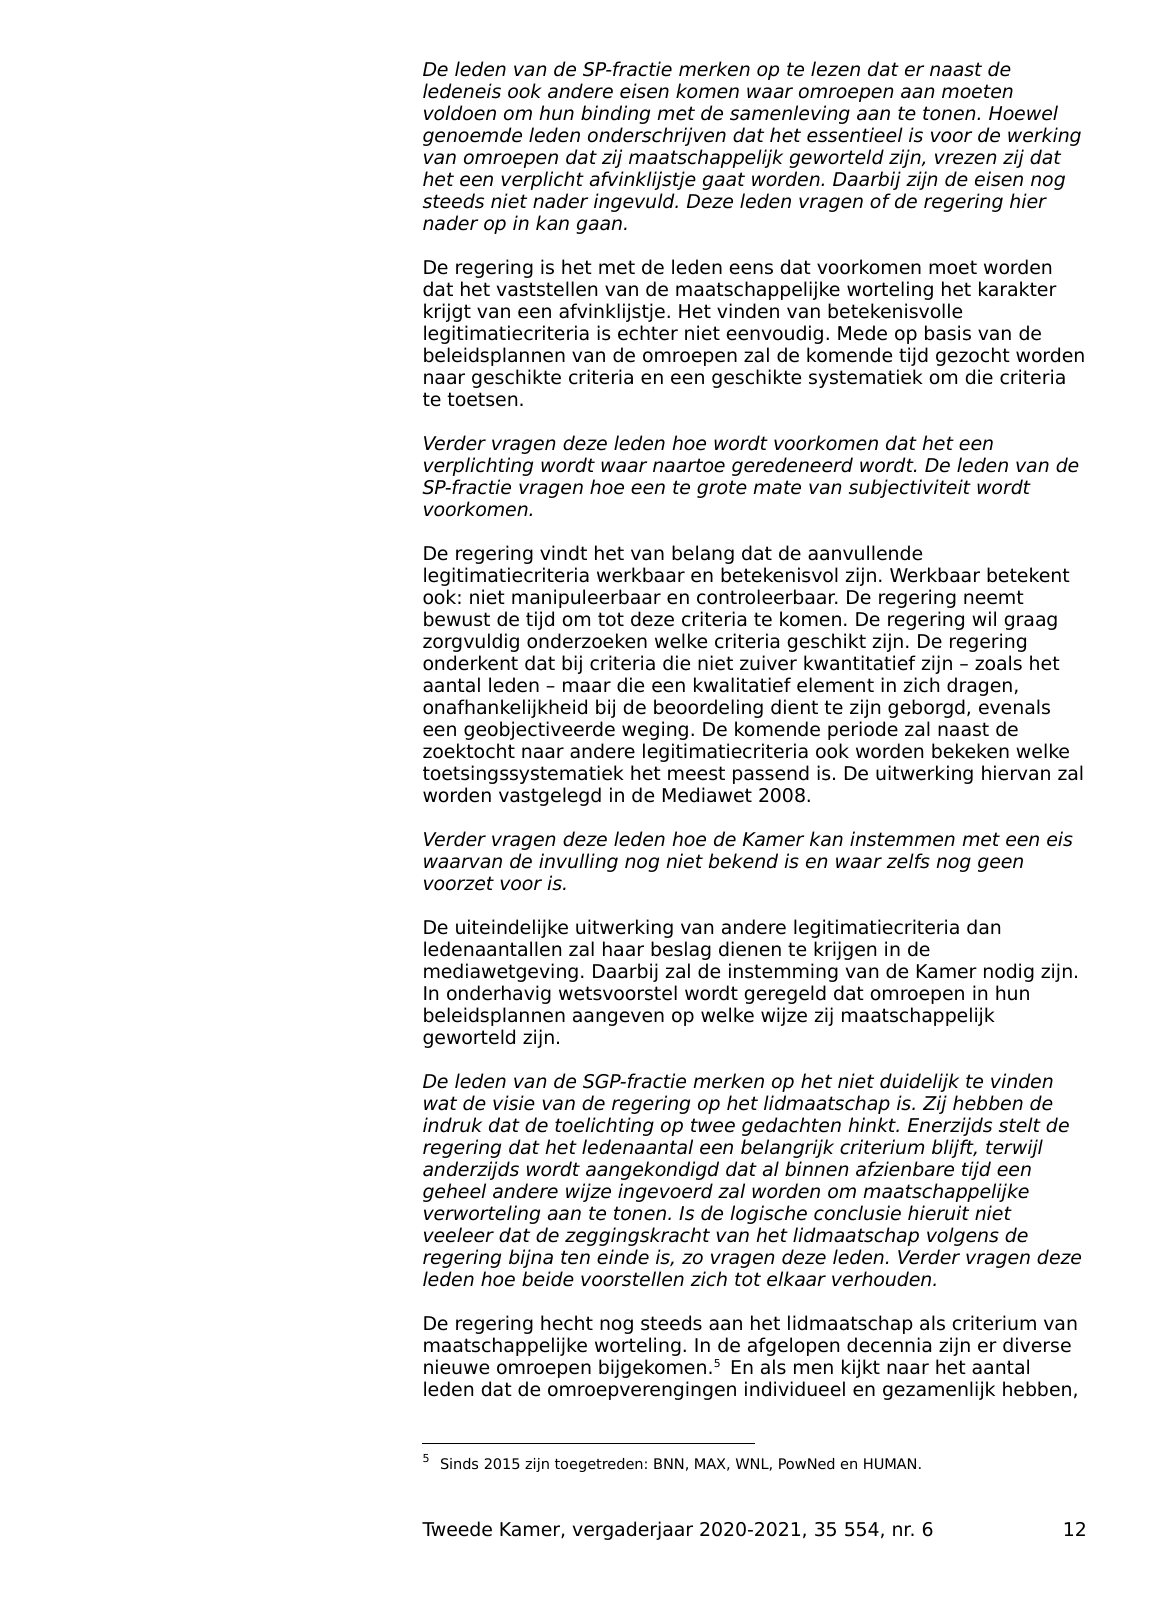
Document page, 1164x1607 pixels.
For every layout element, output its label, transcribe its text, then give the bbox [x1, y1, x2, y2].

text De regering vindt het van belang dat de aanvullende legitimatiecriteria werkbaar en betekenisvol zijn. Werkbaar betekent ook: niet manipuleerbaar en controleerbaar. De regering neemt bewust de tijd om tot deze criteria te komen. De regering wil graag zorgvuldig onderzoeken welke criteria geschikt zijn. De regering onderkent dat bij criteria die niet zuiver kwantitatief zijn – zoals het aantal leden – maar die een kwalitatief element in zich dragen, onafhankelijkheid bij de beoordeling dient te zijn geborgd, evenals een geobjectiveerde weging. De komende periode zal naast de zoektocht naar andere legitimatiecriteria ook worden bekeken welke toetsingssystematiek het meest passend is. De uitwerking hiervan zal worden vastgelegd in de Mediawet 2008. [422, 543, 1087, 807]
text De leden van de SP-fractie merken op te lezen dat er naast de ledeneis ook andere eisen komen waar omroepen aan moeten voldoen om hun binding met de samenleving aan te tonen. Hoewel genoemde leden onderschrijven dat het essentieel is voor de werking van omroepen dat zij maatschappelijk geworteld zijn, vrezen zij dat het een verplicht afvinklijstje gaat worden. Daarbij zijn de eisen nog steeds niet nader ingevuld. Deze leden vragen of de regering hier nader op in kan gaan. [422, 59, 1087, 235]
text Verder vragen deze leden hoe wordt voorkomen dat het een verplichting wordt waar naartoe geredeneerd wordt. De leden van de SP-fractie vragen hoe een te grote mate van subjectiviteit wordt voorkomen. [422, 433, 1087, 521]
text Verder vragen deze leden hoe de Kamer kan instemmen met een eis waarvan de invulling nog niet bekend is en waar zelfs nog geen voorzet voor is. [422, 829, 1087, 895]
text De regering is het met de leden eens dat voorkomen moet worden dat het vaststellen van de maatschappelijke worteling het karakter krijgt van een afvinklijstje. Het vinden van betekenisvolle legitimatiecriteria is echter niet eenvoudig. Mede op basis van de beleidsplannen van de omroepen zal de komende tijd gezocht worden naar geschikte criteria en een geschikte systematiek om die criteria te toetsen. [422, 257, 1087, 411]
text De leden van de SGP-fractie merken op het niet duidelijk te vinden wat de visie van de regering op het lidmaatschap is. Zij hebben de indruk dat de toelichting op twee gedachten hinkt. Enerzijds stelt de regering dat het ledenaantal een belangrijk criterium blijft, terwijl anderzijds wordt aangekondigd dat al binnen afzienbare tijd een geheel andere wijze ingevoerd zal worden om maatschappelijke verworteling aan te tonen. Is de logische conclusie hieruit niet veeleer dat de zeggingskracht van het lidmaatschap volgens de regering bijna ten einde is, zo vragen deze leden. Verder vragen deze leden hoe beide voorstellen zich tot elkaar verhouden. [422, 1071, 1087, 1291]
text De uiteindelijke uitwerking van andere legitimatiecriteria dan ledenaantallen zal haar beslag dienen te krijgen in de mediawetgeving. Daarbij zal de instemming van de Kamer nodig zijn. In onderhavig wetsvoorstel wordt geregeld dat omroepen in hun beleidsplannen aangeven op welke wijze zij maatschappelijk geworteld zijn. [422, 917, 1087, 1049]
text Sinds 2015 zijn toegetreden: BNN, MAX, WNL, PowNed en HUMAN. [422, 1452, 1087, 1474]
text De regering hecht nog steeds aan het lidmaatschap als criterium van maatschappelijke worteling. In de afgelopen decennia zijn er diverse nieuwe omroepen bijgekomen. En als men kijkt naar het aantal leden dat de omroepverengingen individueel en gezamenlijk hebben, [422, 1313, 1087, 1401]
